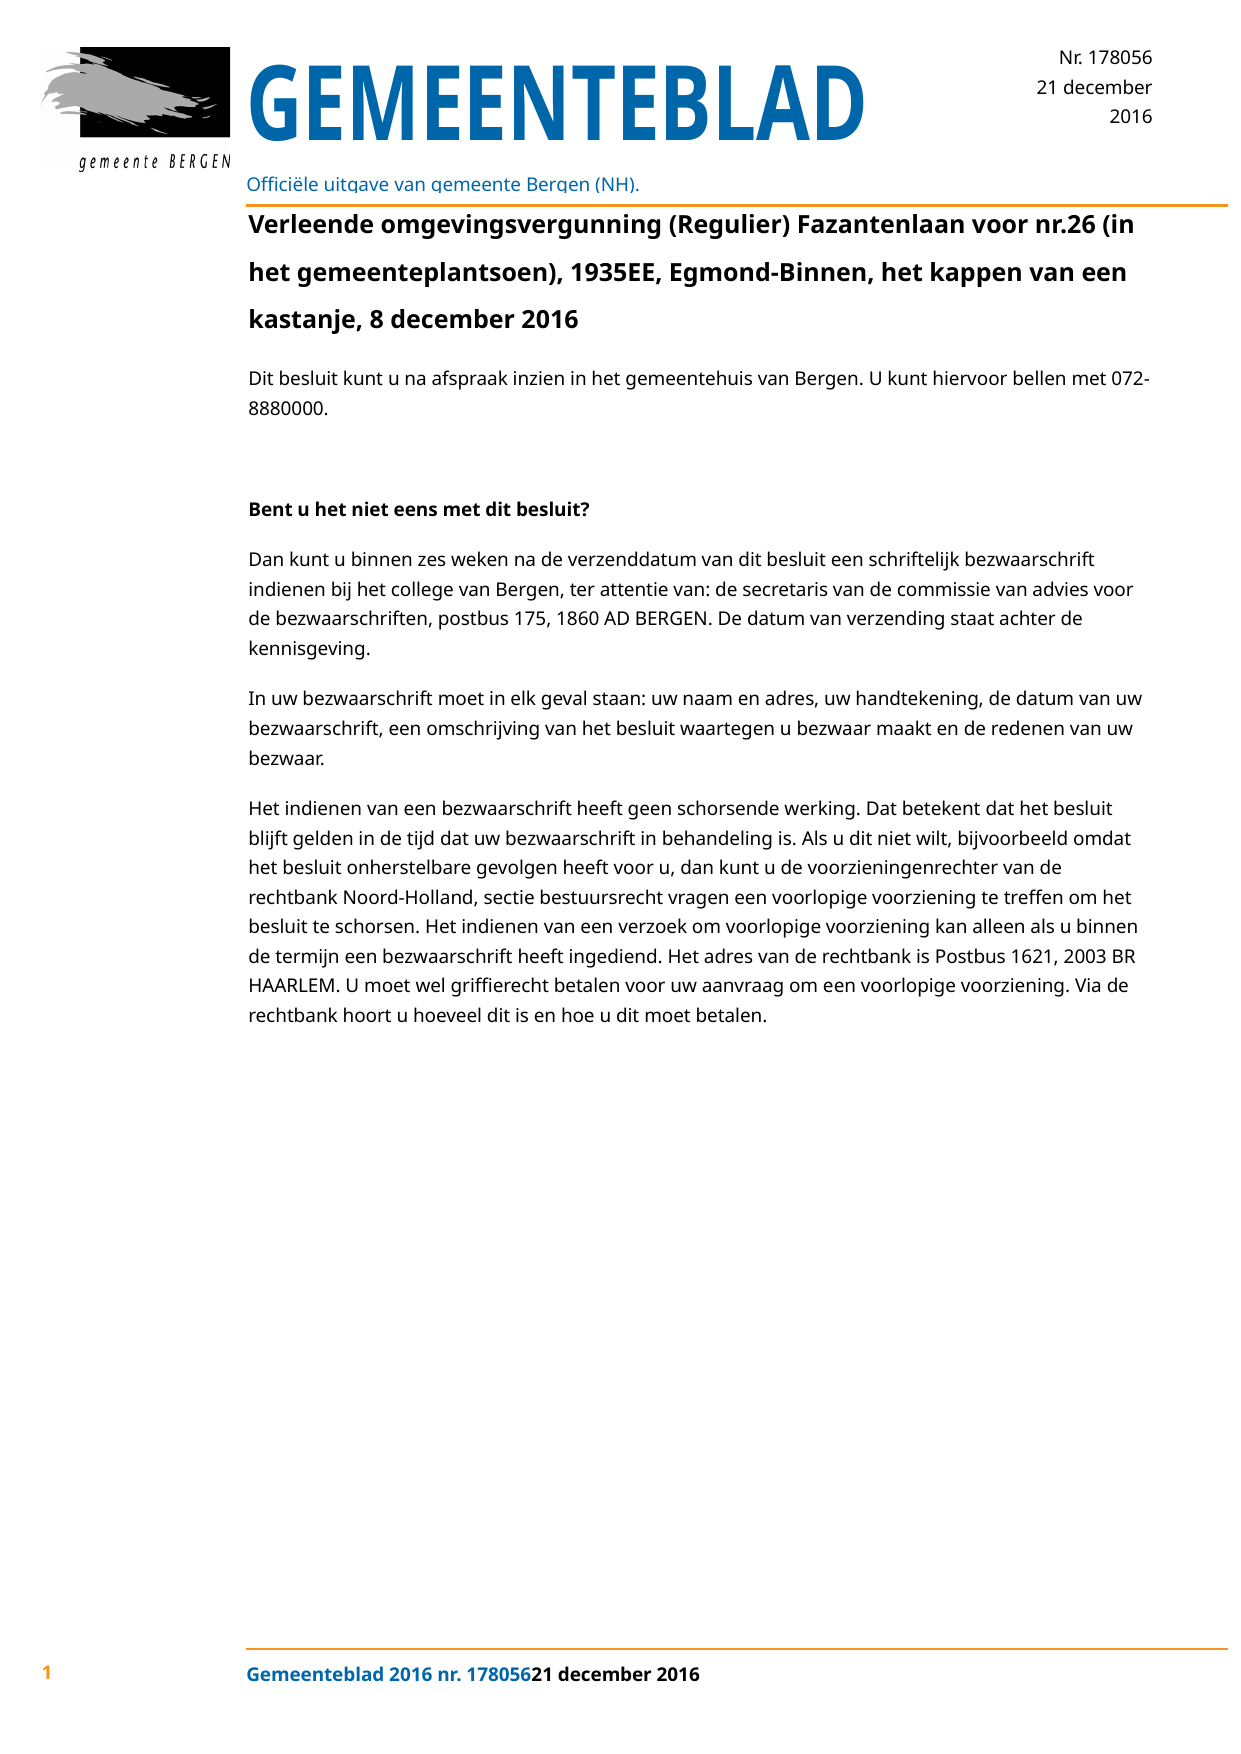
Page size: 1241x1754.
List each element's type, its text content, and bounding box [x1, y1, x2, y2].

text In uw bezwaarschrift moet in elk geval staan: uw naam en adres, uw handtekening, de datum van uw bezwaarschrift, een omschrijving van het besluit waartegen u bezwaar maakt en de redenen van uw bezwaar. [248, 686, 1152, 770]
text Verleende omgevingsvergunning (Regulier) Fazantenlaan voor nr.26 (in het gemeenteplantsoen), 1935EE, Egmond-Binnen, het kappen van een kastanje, 8 december 2016 [248, 207, 1152, 336]
text Dit besluit kunt u na afspraak inzien in het gemeentehuis van Bergen. U kunt hiervoor bellen met 072-8880000. [248, 366, 1152, 421]
text Het indienen van een bezwaarschrift heeft geen schorsende werking. Dat betekent dat het besluit blijft gelden in de tijd dat uw bezwaarschrift in behandeling is. Als u dit niet wilt, bijvoorbeeld omdat het besluit onherstelbare gevolgen heeft voor u, dan kunt u de voorzieningenrechter van de rechtbank Noord-Holland, sectie bestuursrecht vragen een voorlopige voorziening te treffen om het besluit te schorsen. Het indienen van een verzoek om voorlopige voorziening kan alleen als u binnen de termijn een bezwaarschrift heeft ingediend. Het adres van de rechtbank is Postbus 1621, 2003 BR HAARLEM. U moet wel griffierecht betalen voor uw aanvraag om een voorlopige voorziening. Via de rechtbank hoort u hoeveel dit is en hoe u dit moet betalen. [248, 795, 1152, 1028]
picture [41, 47, 231, 172]
text Dan kunt u binnen zes weken na de verzenddatum van dit besluit een schriftelijk bezwaarschrift indienen bij het college van Bergen, ter attentie van: de secretaris van de commissie van advies voor de bezwaarschriften, postbus 175, 1860 AD BERGEN. De datum van verzending staat achter de kennisgeving. [248, 546, 1152, 661]
text Bent u het niet eens met dit besluit? [248, 496, 1152, 522]
